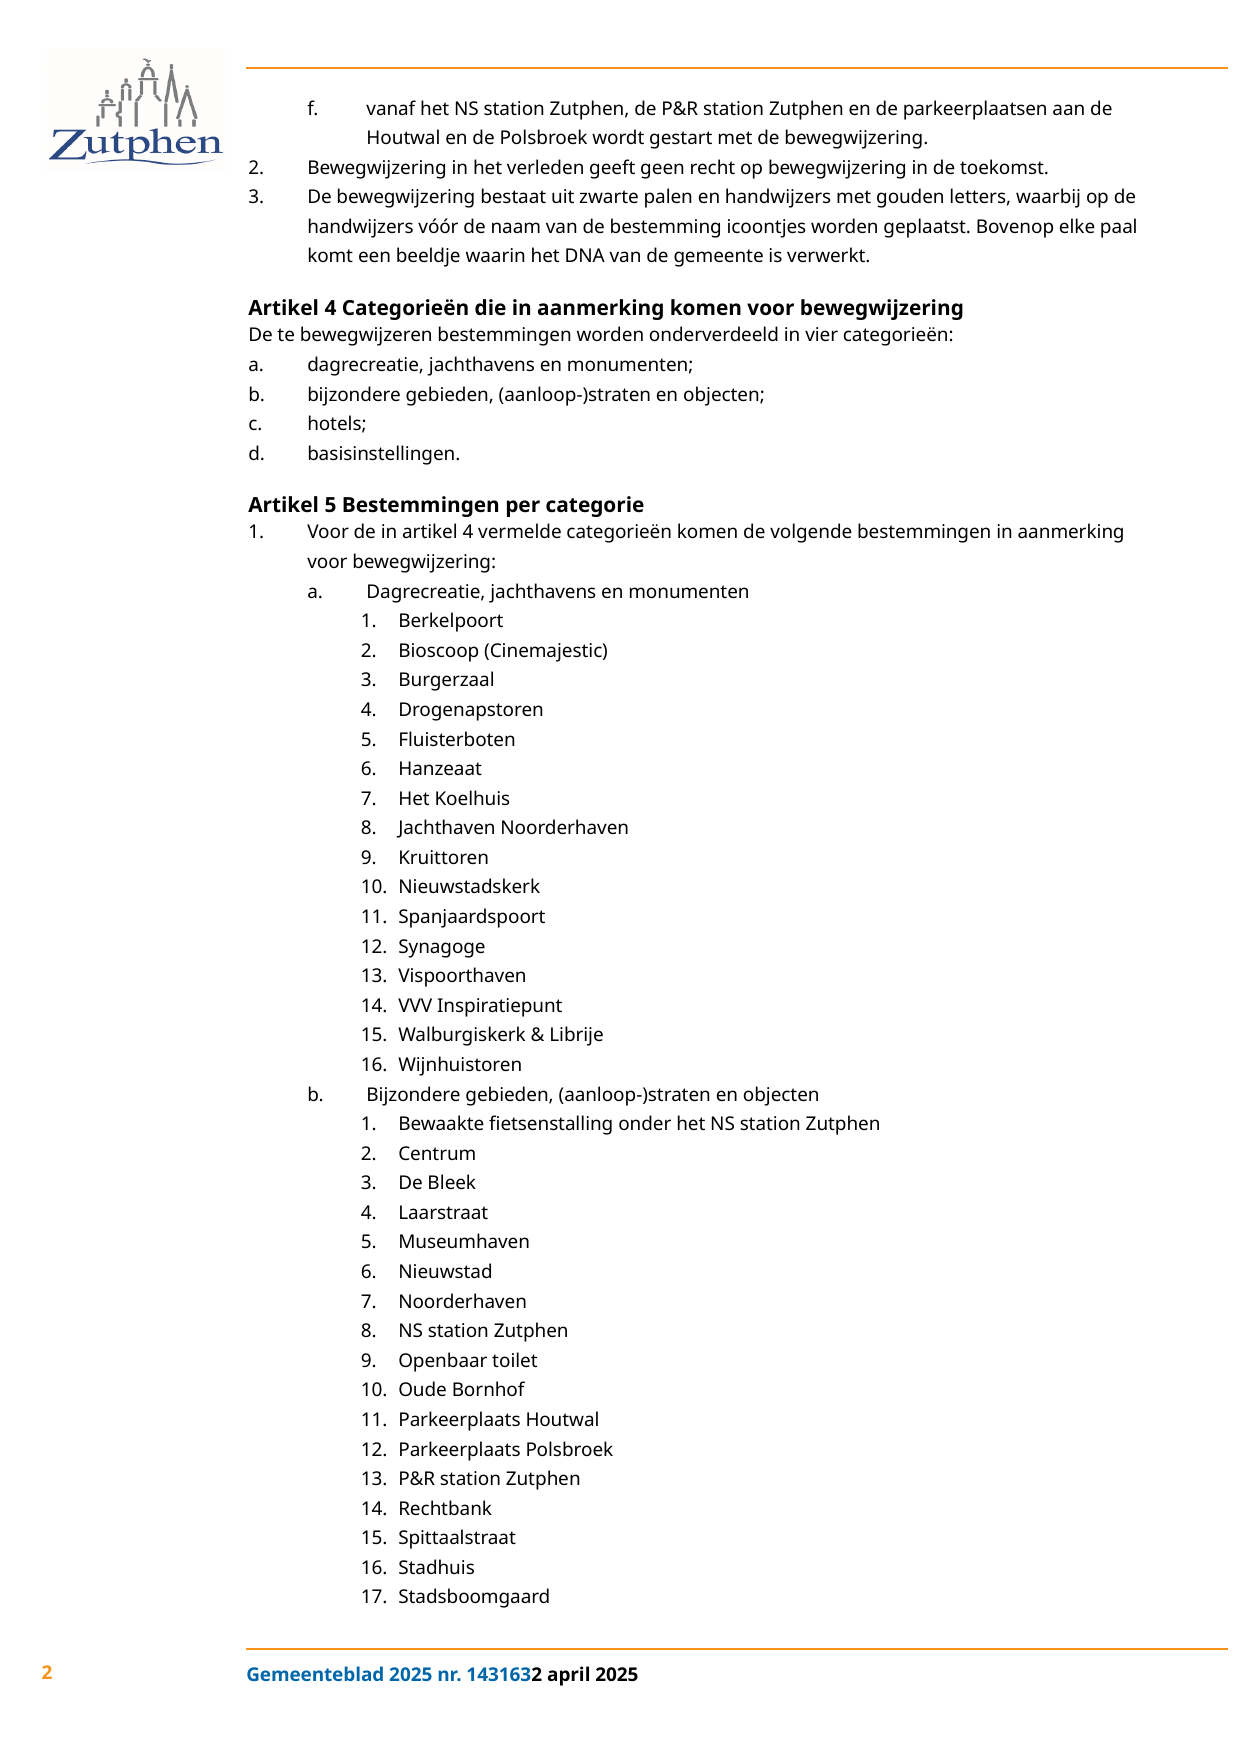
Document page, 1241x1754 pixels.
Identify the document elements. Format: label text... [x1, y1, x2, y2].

list Vispoorthaven [361, 962, 1152, 988]
list basisinstellingen. [248, 440, 1152, 466]
list Synagoge [361, 933, 1152, 959]
list Het Koelhuis [361, 785, 1152, 811]
list Museumhaven [361, 1229, 1152, 1254]
list Burgerzaal [361, 667, 1152, 692]
list Berkelpoort [361, 607, 1152, 633]
list Dagrecreatie, jachthavens en monumenten [307, 578, 1152, 604]
list Fluisterboten [361, 726, 1152, 752]
list Parkeerplaats Houtwal [361, 1406, 1152, 1432]
list Oude Bornhof [361, 1377, 1152, 1402]
list Nieuwstadskerk [361, 874, 1152, 899]
picture [41, 47, 231, 172]
list Kruittoren [361, 844, 1152, 870]
list dagrecreatie, jachthavens en monumenten; [248, 351, 1152, 377]
list vanaf het NS station Zutphen, de P&R station Zutphen en de parkeerplaatsen aan de Houtwal en de Polsbroek wordt gestart met de bewegwijzering. [307, 95, 1152, 150]
list Rechtbank [361, 1495, 1152, 1521]
list Laarstraat [361, 1199, 1152, 1225]
list De bewegwijzering bestaat uit zwarte palen en handwijzers met gouden letters, waarbij op de handwijzers vóór de naam van de bestemming icoontjes worden geplaatst. Bovenop elke paal komt een beeldje waarin het DNA van de gemeente is verwerkt. [248, 183, 1152, 268]
list Spanjaardspoort [361, 903, 1152, 929]
list Bewaakte fietsenstalling onder het NS station Zutphen [361, 1110, 1152, 1136]
list Drogenapstoren [361, 696, 1152, 722]
text Artikel 5 Bestemmingen per categorie [248, 490, 1152, 519]
list Stadhuis [361, 1554, 1152, 1580]
list Nieuwstad [361, 1258, 1152, 1284]
list Openbaar toilet [361, 1347, 1152, 1373]
list bijzondere gebieden, (aanloop-)straten en objecten; [248, 381, 1152, 406]
list Voor de in artikel 4 vermelde categorieën komen de volgende bestemmingen in aanmerking voor bewegwijzering: [248, 519, 1152, 574]
list Centrum [361, 1140, 1152, 1166]
list Jachthaven Noorderhaven [361, 814, 1152, 840]
list hotels; [248, 410, 1152, 436]
list De Bleek [361, 1169, 1152, 1195]
list Bewegwijzering in het verleden geeft geen recht op bewegwijzering in de toekomst. [248, 154, 1152, 180]
list Stadsboomgaard [361, 1584, 1152, 1609]
list Spittaalstraat [361, 1524, 1152, 1550]
list Noorderhaven [361, 1288, 1152, 1314]
list P&R station Zutphen [361, 1465, 1152, 1491]
list Walburgiskerk & Librije [361, 1022, 1152, 1047]
list NS station Zutphen [361, 1317, 1152, 1343]
list Hanzeaat [361, 755, 1152, 781]
list Parkeerplaats Polsbroek [361, 1436, 1152, 1462]
text De te bewegwijzeren bestemmingen worden onderverdeeld in vier categorieën: [248, 322, 1152, 347]
list Bijzondere gebieden, (aanloop-)straten en objecten [307, 1081, 1152, 1107]
list Bioscoop (Cinemajestic) [361, 637, 1152, 663]
list VVV Inspiratiepunt [361, 992, 1152, 1018]
list Wijnhuistoren [361, 1051, 1152, 1077]
text Artikel 4 Categorieën die in aanmerking komen voor bewegwijzering [248, 293, 1152, 322]
